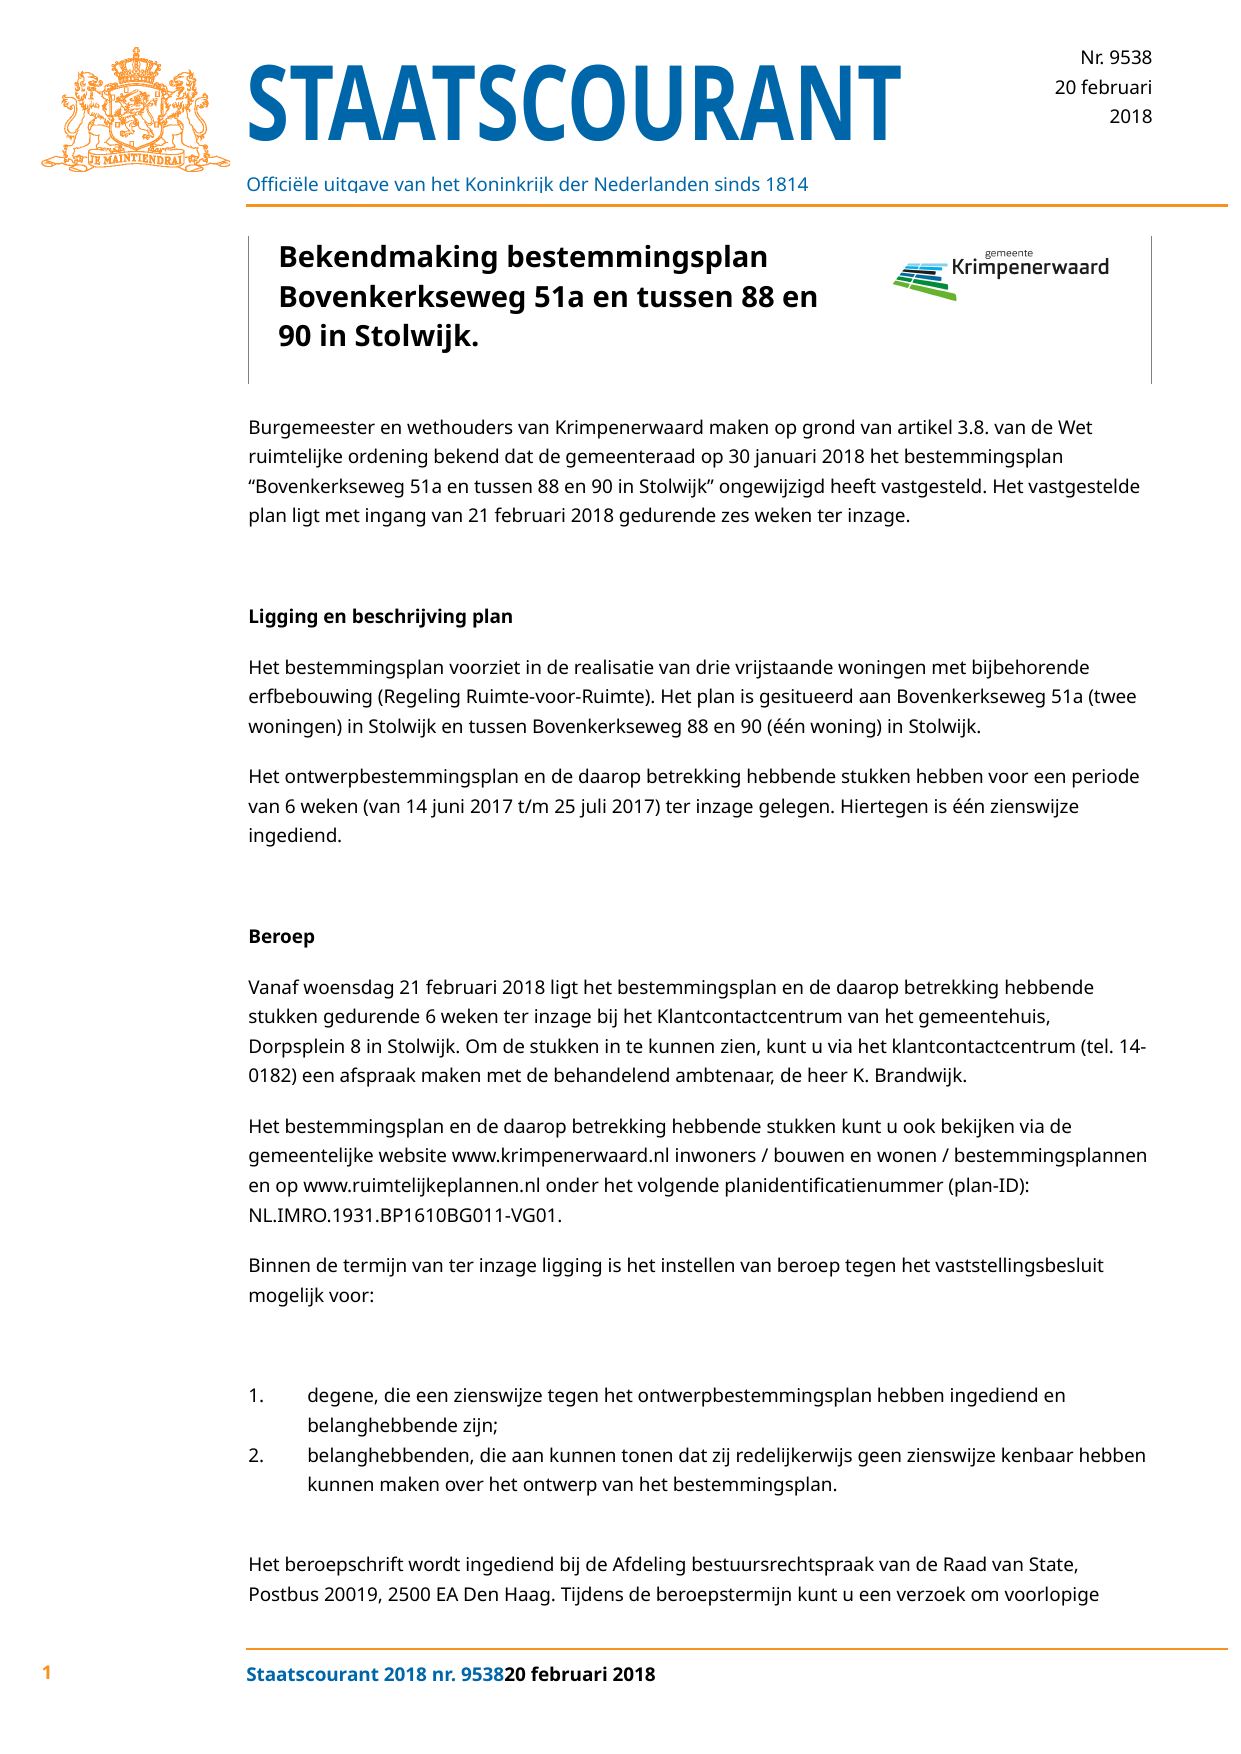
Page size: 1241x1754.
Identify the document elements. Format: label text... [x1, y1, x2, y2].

text Beroep [248, 923, 1152, 949]
picture [882, 236, 1119, 316]
text Het ontwerpbestemmingsplan en de daarop betrekking hebbende stukken hebben voor een periode van 6 weken (van 14 juni 2017 t/m 25 juli 2017) ter inzage gelegen. Hiertegen is één zienswijze ingediend. [248, 763, 1152, 848]
text Binnen de termijn van ter inzage ligging is het instellen van beroep tegen het vaststellingsbesluit mogelijk voor: [248, 1252, 1152, 1308]
text Vanaf woensdag 21 februari 2018 ligt het bestemmingsplan en de daarop betrekking hebbende stukken gedurende 6 weken ter inzage bij het Klantcontactcentrum van het gemeentehuis, Dorpsplein 8 in Stolwijk. Om de stukken in te kunnen zien, kunt u via het klantcontactcentrum (tel. 14-0182) een afspraak maken met de behandelend ambtenaar, de heer K. Brandwijk. [248, 974, 1152, 1088]
list belanghebbenden, die aan kunnen tonen dat zij redelijkerwijs geen zienswijze kenbaar hebben kunnen maken over het ontwerp van het bestemmingsplan. [248, 1442, 1152, 1497]
text Ligging en beschrijving plan [248, 603, 1152, 629]
table_header Bekendmaking bestemmingsplan Bovenkerkseweg 51a en tussen 88 en 90 in Stolwijk. [249, 236, 850, 384]
table_header [850, 236, 1151, 384]
text Het bestemmingsplan en de daarop betrekking hebbende stukken kunt u ook bekijken via de gemeentelijke website www.krimpenerwaard.nl inwoners / bouwen en wonen / bestemmingsplannen en op www.ruimtelijkeplannen.nl onder het volgende planidentificatienummer (plan-ID): NL.IMRO.1931.BP1610BG011-VG01. [248, 1113, 1152, 1228]
list degene, die een zienswijze tegen het ontwerpbestemmingsplan hebben ingediend en belanghebbende zijn; [248, 1383, 1152, 1438]
picture [41, 47, 231, 172]
text Het bestemmingsplan voorziet in de realisatie van drie vrijstaande woningen met bijbehorende erfbebouwing (Regeling Ruimte-voor-Ruimte). Het plan is gesitueerd aan Bovenkerkseweg 51a (twee woningen) in Stolwijk en tussen Bovenkerkseweg 88 en 90 (één woning) in Stolwijk. [248, 654, 1152, 739]
text Het beroepschrift wordt ingediend bij de Afdeling bestuursrechtspraak van de Raad van State, Postbus 20019, 2500 EA Den Haag. Tijdens de beroepstermijn kunt u een verzoek om voorlopige [248, 1551, 1152, 1607]
text Burgemeester en wethouders van Krimpenerwaard maken op grond van artikel 3.8. van de Wet ruimtelijke ordening bekend dat de gemeenteraad op 30 januari 2018 het bestemmingsplan “Bovenkerkseweg 51a en tussen 88 en 90 in Stolwijk” ongewijzigd heeft vastgesteld. Het vastgestelde plan ligt met ingang van 21 februari 2018 gedurende zes weken ter inzage. [248, 414, 1152, 528]
